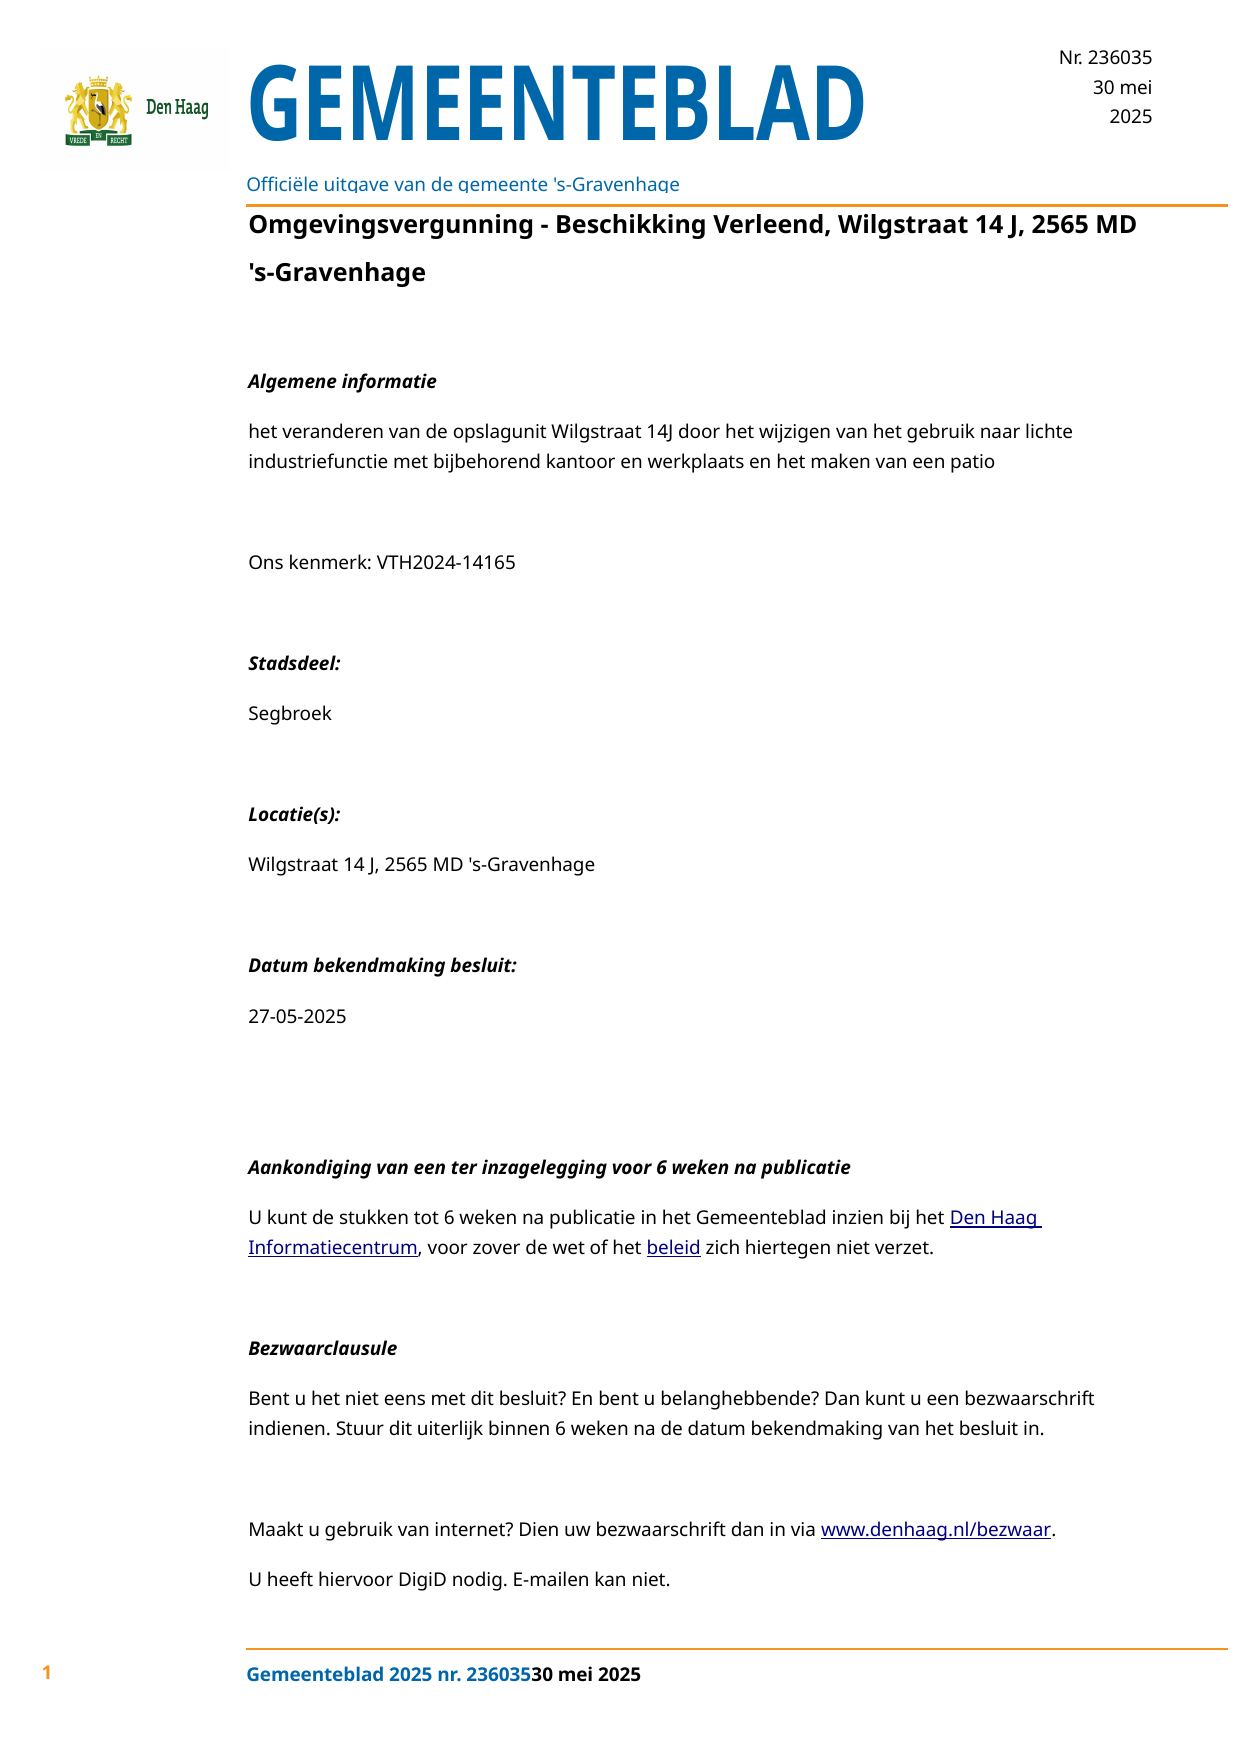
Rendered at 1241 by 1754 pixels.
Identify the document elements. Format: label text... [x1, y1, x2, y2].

text Locatie(s): [248, 801, 1152, 827]
text Maakt u gebruik van internet? Dien uw bezwaarschrift dan in via www.denhaag.nl/bezwaar. [248, 1516, 1152, 1542]
text Omgevingsvergunning - Beschikking Verleend, Wilgstraat 14 J, 2565 MD 's-Gravenhage [248, 207, 1152, 288]
text U kunt de stukken tot 6 weken na publicatie in het Gemeenteblad inzien bij het Den Haag Informatiecentrum, voor zover de wet of het beleid zich hiertegen niet verzet. [248, 1204, 1152, 1260]
text Bent u het niet eens met dit besluit? En bent u belanghebbende? Dan kunt u een bezwaarschrift indienen. Stuur dit uiterlijk binnen 6 weken na de datum bekendmaking van het besluit in. [248, 1385, 1152, 1441]
text U heeft hiervoor DigiD nodig. E-mailen kan niet. [248, 1566, 1152, 1592]
text Bezwaarclausule [248, 1335, 1152, 1361]
text Aankondiging van een ter inzagelegging voor 6 weken na publicatie [248, 1154, 1152, 1180]
text Datum bekendmaking besluit: [248, 952, 1152, 978]
text Stadsdeel: [248, 650, 1152, 676]
text het veranderen van de opslagunit Wilgstraat 14J door het wijzigen van het gebruik naar lichte industriefunctie met bijbehorend kantoor en werkplaats en het maken van een patio [248, 419, 1152, 474]
text Wilgstraat 14 J, 2565 MD 's-Gravenhage [248, 852, 1152, 877]
text 27-05-2025 [248, 1003, 1152, 1029]
picture [41, 47, 231, 172]
text Segbroek [248, 700, 1152, 726]
text Ons kenmerk: VTH2024-14165 [248, 549, 1152, 575]
text Algemene informatie [248, 368, 1152, 394]
